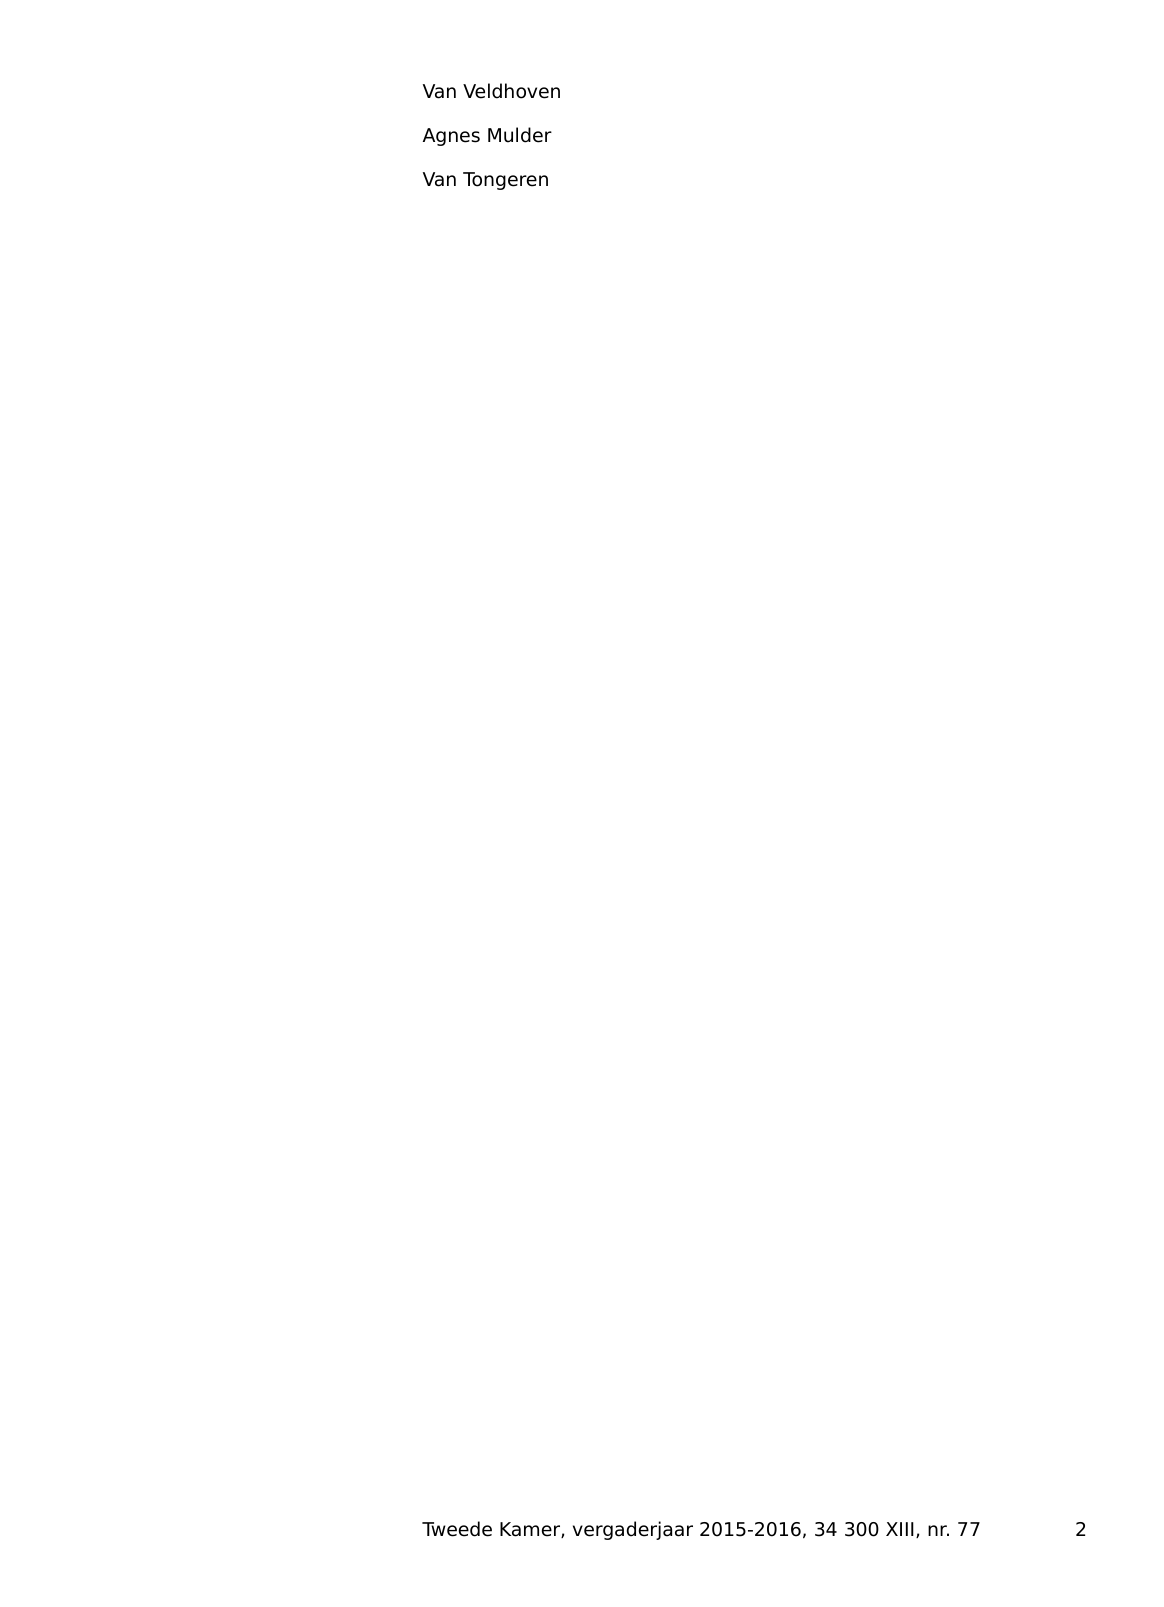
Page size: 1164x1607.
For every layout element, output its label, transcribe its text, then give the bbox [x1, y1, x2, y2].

text Van Veldhoven Agnes Mulder Van Tongeren [422, 59, 1087, 191]
